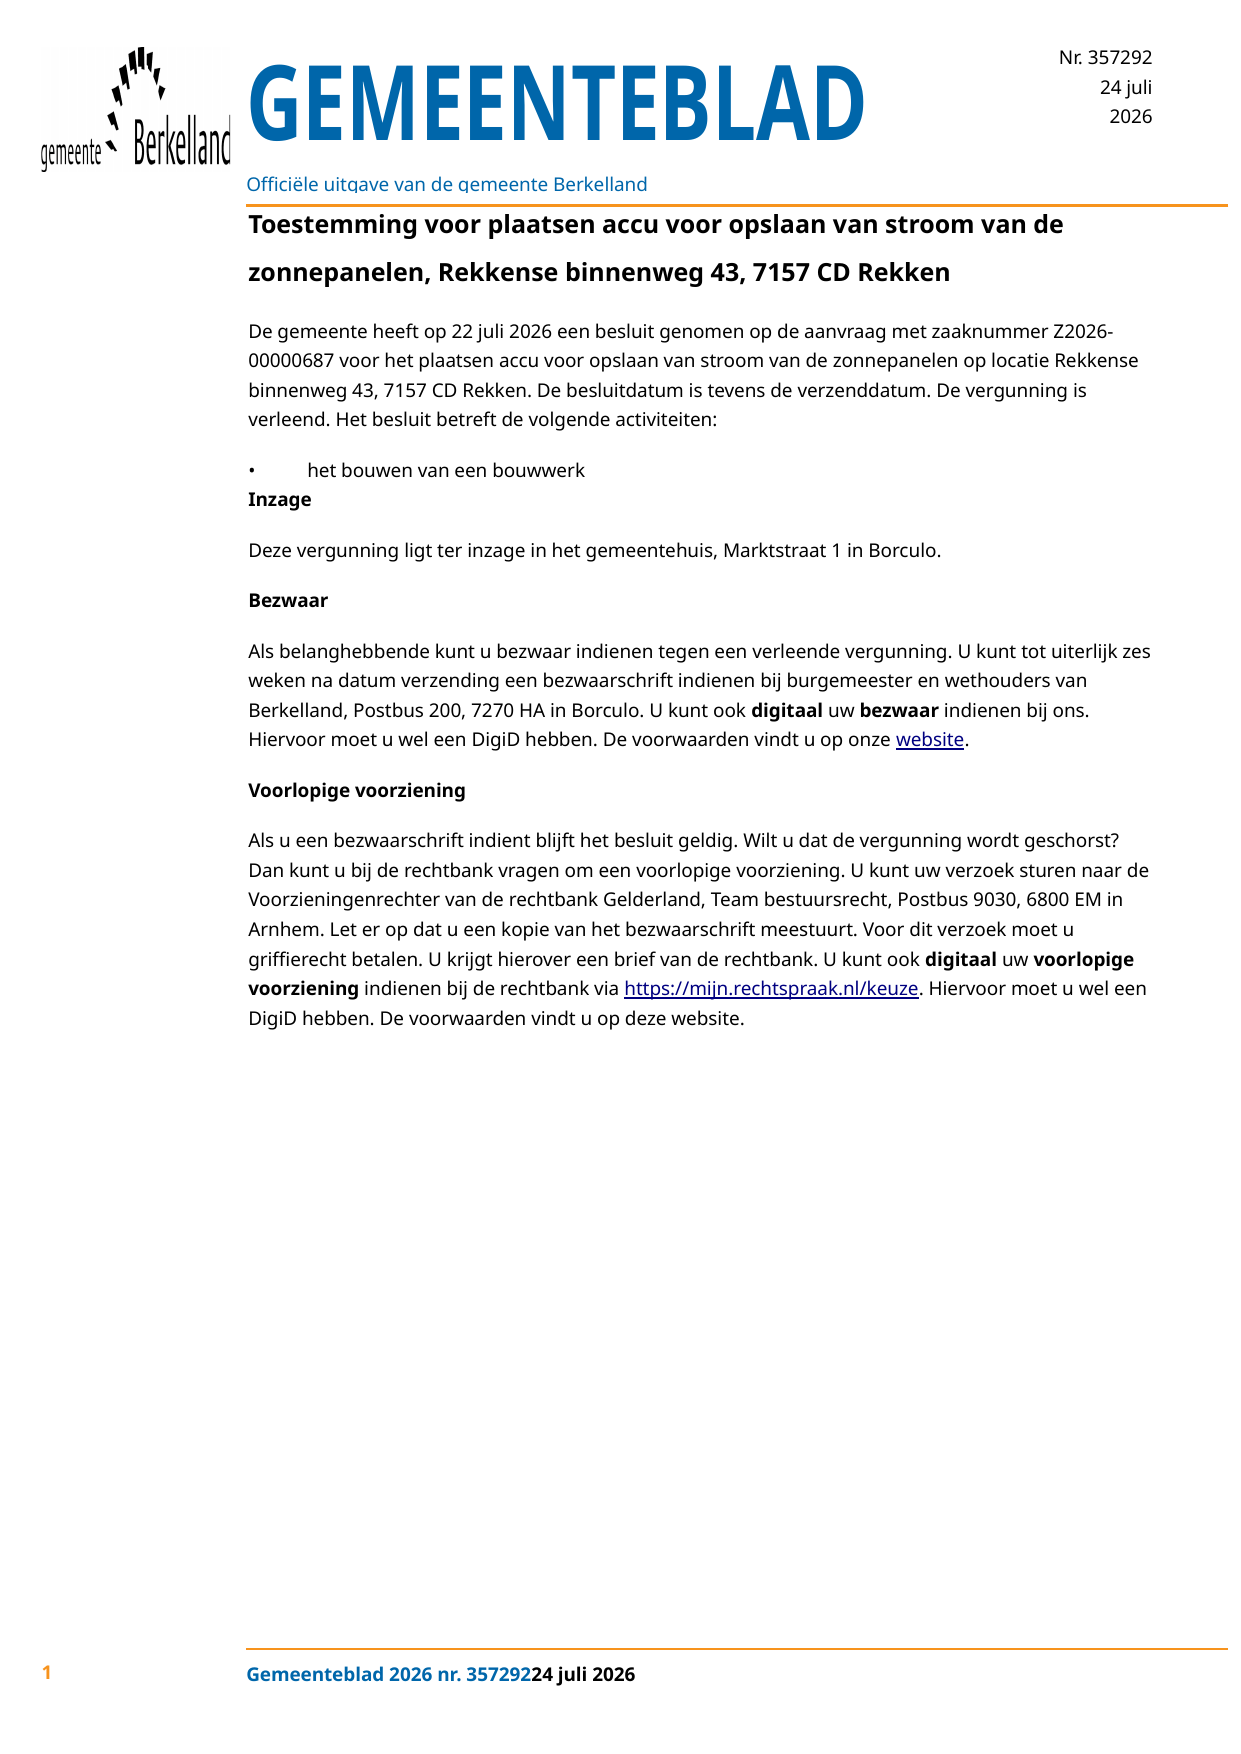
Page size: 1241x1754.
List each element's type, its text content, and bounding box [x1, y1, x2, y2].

text Voorlopige voorziening [248, 777, 1152, 803]
text Deze vergunning ligt ter inzage in het gemeentehuis, Marktstraat 1 in Borculo. [248, 537, 1152, 563]
text Bezwaar [248, 587, 1152, 613]
text Als belanghebbende kunt u bezwaar indienen tegen een verleende vergunning. U kunt tot uiterlijk zes weken na datum verzending een bezwaarschrift indienen bij burgemeester en wethouders van Berkelland, Postbus 200, 7270 HA in Borculo. U kunt ook digitaal uw bezwaar indienen bij ons. Hiervoor moet u wel een DigiD hebben. De voorwaarden vindt u op onze website. [248, 638, 1152, 752]
list het bouwen van een bouwwerk [248, 457, 1152, 483]
text Toestemming voor plaatsen accu voor opslaan van stroom van de zonnepanelen, Rekkense binnenweg 43, 7157 CD Rekken [248, 207, 1152, 288]
text Als u een bezwaarschrift indient blijft het besluit geldig. Wilt u dat de vergunning wordt geschorst? Dan kunt u bij de rechtbank vragen om een voorlopige voorziening. U kunt uw verzoek sturen naar de Voorzieningenrechter van de rechtbank Gelderland, Team bestuursrecht, Postbus 9030, 6800 EM in Arnhem. Let er op dat u een kopie van het bezwaarschrift meestuurt. Voor dit verzoek moet u griffierecht betalen. U krijgt hierover een brief van de rechtbank. U kunt ook digitaal uw voorlopige voorziening indienen bij de rechtbank via https://mijn.rechtspraak.nl/keuze. Hiervoor moet u wel een DigiD hebben. De voorwaarden vindt u op deze website. [248, 827, 1152, 1031]
text De gemeente heeft op 22 juli 2026 een besluit genomen op de aanvraag met zaaknummer Z2026-00000687 voor het plaatsen accu voor opslaan van stroom van de zonnepanelen op locatie Rekkense binnenweg 43, 7157 CD Rekken. De besluitdatum is tevens de verzenddatum. De vergunning is verleend. Het besluit betreft de volgende activiteiten: [248, 318, 1152, 432]
picture [41, 47, 231, 172]
text Inzage [248, 487, 1152, 512]
